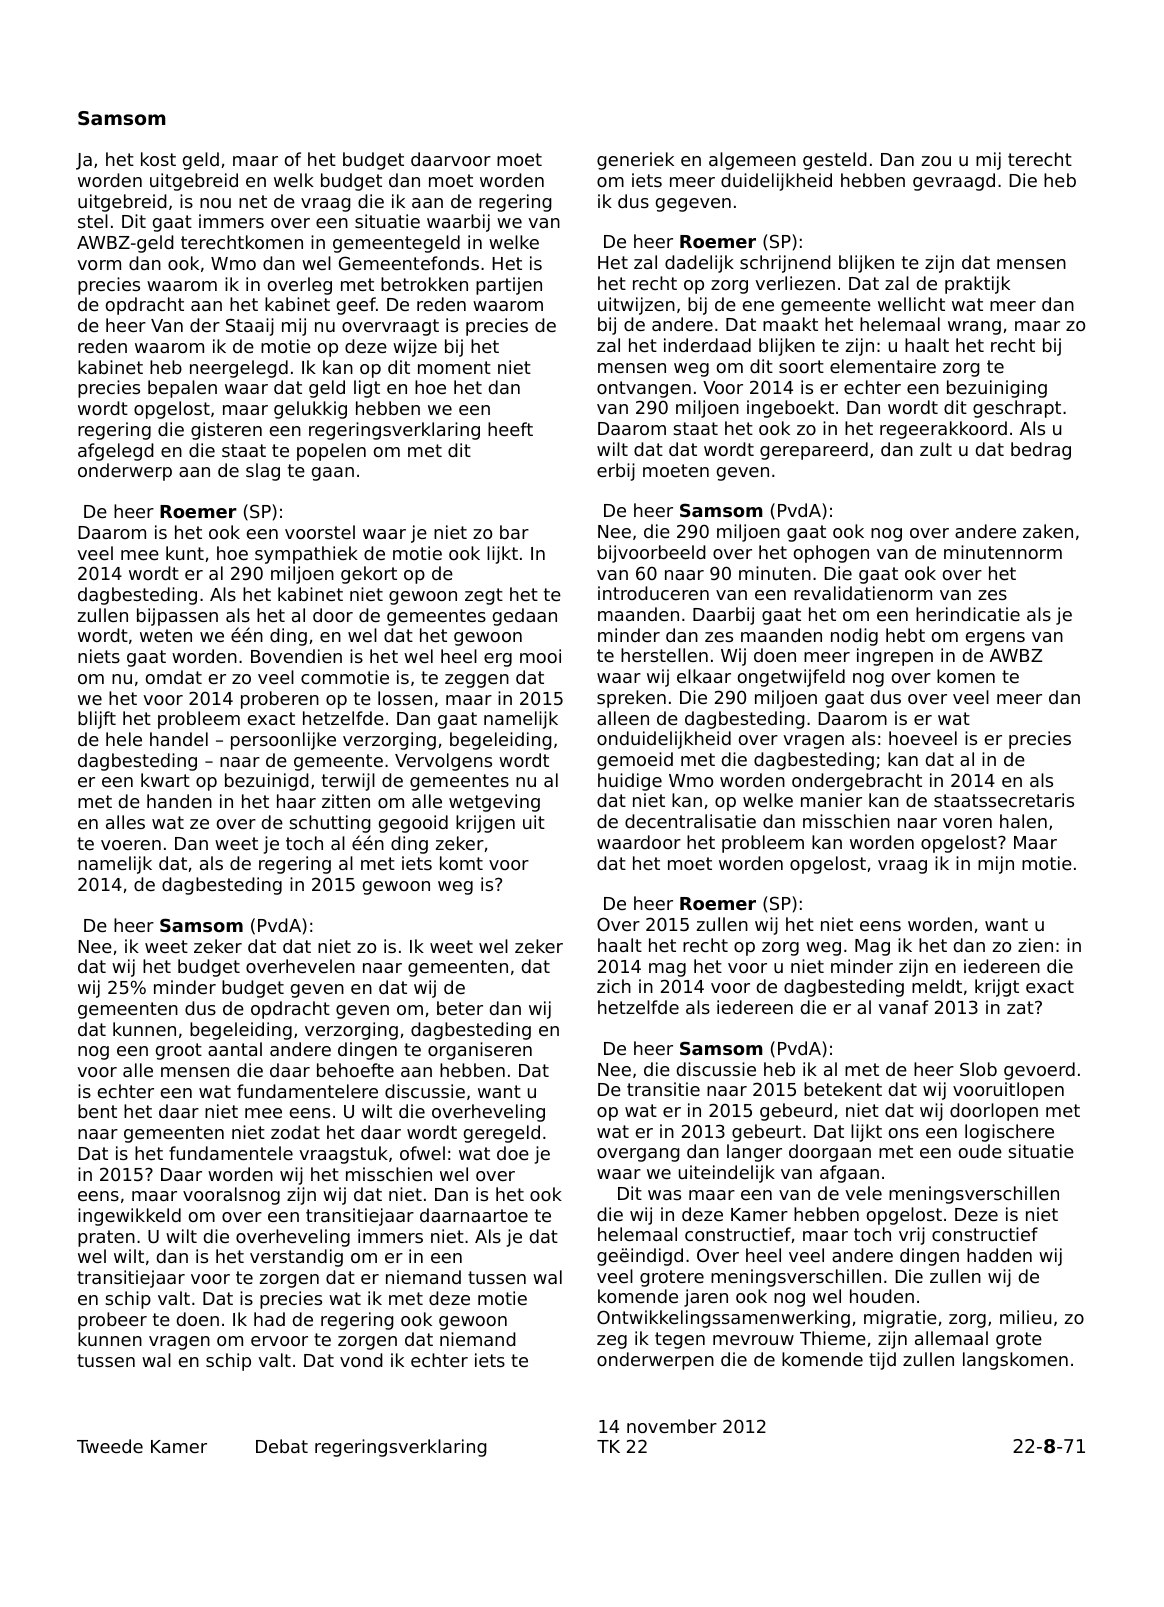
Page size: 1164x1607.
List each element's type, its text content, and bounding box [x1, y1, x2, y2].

text generiek en algemeen gesteld. Dan zou u mij terecht om iets meer duidelijkheid hebben gevraagd. Die heb ik dus gegeven. [596, 150, 1087, 212]
text De heer Samsom (PvdA): [596, 501, 1087, 522]
text Over 2015 zullen wij het niet eens worden, want u haalt het recht op zorg weg. Mag ik het dan zo zien: in 2014 mag het voor u niet minder zijn en iedereen die zich in 2014 voor de dagbesteding meldt, krijgt exact hetzelfde als iedereen die er al vanaf 2013 in zat? [596, 915, 1087, 1019]
text De heer Samsom (PvdA): [77, 916, 567, 936]
text De heer Roemer (SP): [77, 502, 567, 523]
text Dit was maar een van de vele meningsverschillen die wij in deze Kamer hebben opgelost. Deze is niet helemaal constructief, maar toch vrij constructief geëindigd. Over heel veel andere dingen hadden wij veel grotere meningsverschillen. Die zullen wij de komende jaren ook nog wel houden. Ontwikkelingssamenwerking, migratie, zorg, milieu, zo zeg ik tegen mevrouw Thieme, zijn allemaal grote onderwerpen die de komende tijd zullen langskomen. [596, 1184, 1087, 1370]
text Nee, die discussie heb ik al met de heer Slob gevoerd. De transitie naar 2015 betekent dat wij vooruitlopen op wat er in 2015 gebeurd, niet dat wij doorlopen met wat er in 2013 gebeurt. Dat lijkt ons een logischere overgang dan langer doorgaan met een oude situatie waar we uiteindelijk van afgaan. [596, 1059, 1087, 1184]
text De heer Samsom (PvdA): [596, 1039, 1087, 1059]
text Nee, die 290 miljoen gaat ook nog over andere zaken, bijvoorbeeld over het ophogen van de minutennorm van 60 naar 90 minuten. Die gaat ook over het introduceren van een revalidatienorm van zes maanden. Daarbij gaat het om een herindicatie als je minder dan zes maanden nodig hebt om ergens van te herstellen. Wij doen meer ingrepen in de AWBZ waar wij elkaar ongetwijfeld nog over komen te spreken. Die 290 miljoen gaat dus over veel meer dan alleen de dagbesteding. Daarom is er wat onduidelijkheid over vragen als: hoeveel is er precies gemoeid met die dagbesteding; kan dat al in de huidige Wmo worden ondergebracht in 2014 en als dat niet kan, op welke manier kan de staatssecretaris de decentralisatie dan misschien naar voren halen, waardoor het probleem kan worden opgelost? Maar dat het moet worden opgelost, vraag ik in mijn motie. [596, 522, 1087, 874]
text De heer Roemer (SP): [596, 894, 1087, 915]
text Ja, het kost geld, maar of het budget daarvoor moet worden uitgebreid en welk budget dan moet worden uitgebreid, is nou net de vraag die ik aan de regering stel. Dit gaat immers over een situatie waarbij we van AWBZ-geld terechtkomen in gemeentegeld in welke vorm dan ook, Wmo dan wel Gemeentefonds. Het is precies waarom ik in overleg met betrokken partijen de opdracht aan het kabinet geef. De reden waarom de heer Van der Staaij mij nu overvraagt is precies de reden waarom ik de motie op deze wijze bij het kabinet heb neergelegd. Ik kan op dit moment niet precies bepalen waar dat geld ligt en hoe het dan wordt opgelost, maar gelukkig hebben we een regering die gisteren een regeringsverklaring heeft afgelegd en die staat te popelen om met dit onderwerp aan de slag te gaan. [77, 150, 567, 482]
text De heer Roemer (SP): [596, 232, 1087, 253]
text Nee, ik weet zeker dat dat niet zo is. Ik weet wel zeker dat wij het budget overhevelen naar gemeenten, dat wij 25% minder budget geven en dat wij de gemeenten dus de opdracht geven om, beter dan wij dat kunnen, begeleiding, verzorging, dagbesteding en nog een groot aantal andere dingen te organiseren voor alle mensen die daar behoefte aan hebben. Dat is echter een wat fundamentelere discussie, want u bent het daar niet mee eens. U wilt die overheveling naar gemeenten niet zodat het daar wordt geregeld. Dat is het fundamentele vraagstuk, ofwel: wat doe je in 2015? Daar worden wij het misschien wel over eens, maar vooralsnog zijn wij dat niet. Dan is het ook ingewikkeld om over een transitiejaar daarnaartoe te praten. U wilt die overheveling immers niet. Als je dat wel wilt, dan is het verstandig om er in een transitiejaar voor te zorgen dat er niemand tussen wal en schip valt. Dat is precies wat ik met deze motie probeer te doen. Ik had de regering ook gewoon kunnen vragen om ervoor te zorgen dat niemand tussen wal en schip valt. Dat vond ik echter iets te [77, 936, 567, 1372]
text Het zal dadelijk schrijnend blijken te zijn dat mensen het recht op zorg verliezen. Dat zal de praktijk uitwijzen, bij de ene gemeente wellicht wat meer dan bij de andere. Dat maakt het helemaal wrang, maar zo zal het inderdaad blijken te zijn: u haalt het recht bij mensen weg om dit soort elementaire zorg te ontvangen. Voor 2014 is er echter een bezuiniging van 290 miljoen ingeboekt. Dan wordt dit geschrapt. Daarom staat het ook zo in het regeerakkoord. Als u wilt dat dat wordt gerepareerd, dan zult u dat bedrag erbij moeten geven. [596, 253, 1087, 481]
text Daarom is het ook een voorstel waar je niet zo bar veel mee kunt, hoe sympathiek de motie ook lijkt. In 2014 wordt er al 290 miljoen gekort op de dagbesteding. Als het kabinet niet gewoon zegt het te zullen bijpassen als het al door de gemeentes gedaan wordt, weten we één ding, en wel dat het gewoon niets gaat worden. Bovendien is het wel heel erg mooi om nu, omdat er zo veel commotie is, te zeggen dat we het voor 2014 proberen op te lossen, maar in 2015 blijft het probleem exact hetzelfde. Dan gaat namelijk de hele handel – persoonlijke verzorging, begeleiding, dagbesteding – naar de gemeente. Vervolgens wordt er een kwart op bezuinigd, terwijl de gemeentes nu al met de handen in het haar zitten om alle wetgeving en alles wat ze over de schutting gegooid krijgen uit te voeren. Dan weet je toch al één ding zeker, namelijk dat, als de regering al met iets komt voor 2014, de dagbesteding in 2015 gewoon weg is? [77, 523, 567, 896]
